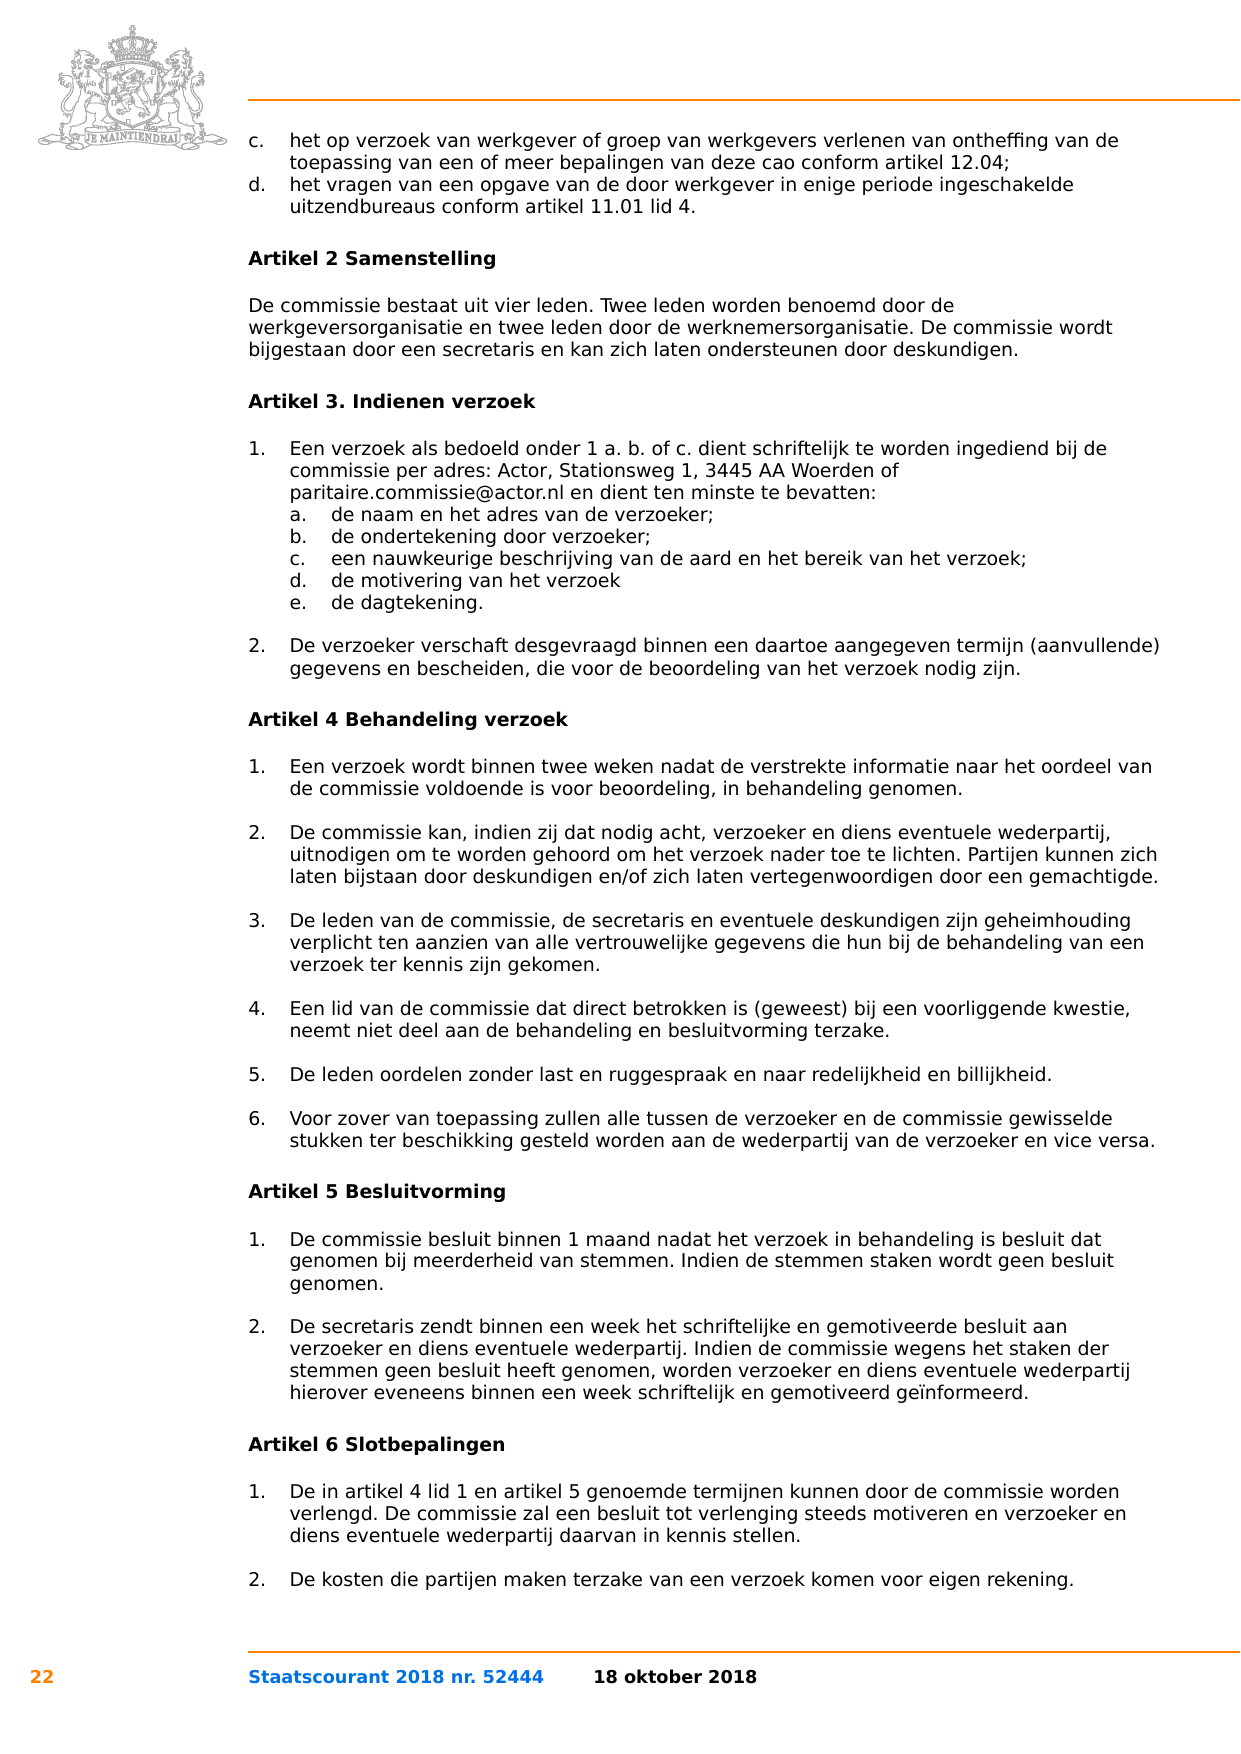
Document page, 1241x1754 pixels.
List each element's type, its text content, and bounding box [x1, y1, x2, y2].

text b. de ondertekening door verzoeker; [289, 526, 1163, 548]
text 6. Voor zover van toepassing zullen alle tussen de verzoeker en de commissie gewisselde stukken ter beschikking gesteld worden aan de wederpartij van de verzoeker en vice versa. [248, 1107, 1163, 1151]
text 2. De verzoeker verschaft desgevraagd binnen een daartoe aangegeven termijn (aanvullende) gegevens en bescheiden, die voor de beoordeling van het verzoek nodig zijn. [248, 635, 1163, 679]
subtitle Artikel 5 Besluitvorming [248, 1181, 1163, 1203]
text 4. Een lid van de commissie dat direct betrokken is (geweest) bij een voorliggende kwestie, neemt niet deel aan de behandeling en besluitvorming terzake. [248, 998, 1163, 1042]
text De commissie bestaat uit vier leden. Twee leden worden benoemd door de werkgeversorganisatie en twee leden door de werknemersorganisatie. De commissie wordt bijgestaan door een secretaris en kan zich laten ondersteunen door deskundigen. [248, 295, 1163, 361]
text a. de naam en het adres van de verzoeker; [289, 504, 1163, 526]
text 2. De secretaris zendt binnen een week het schriftelijke en gemotiveerde besluit aan verzoeker en diens eventuele wederpartij. Indien de commissie wegens het staken der stemmen geen besluit heeft genomen, worden verzoeker en diens eventuele wederpartij hierover eveneens binnen een week schriftelijk en gemotiveerd geïnformeerd. [248, 1316, 1163, 1404]
text 2. De commissie kan, indien zij dat nodig acht, verzoeker en diens eventuele wederpartij, uitnodigen om te worden gehoord om het verzoek nader toe te lichten. Partijen kunnen zich laten bijstaan door deskundigen en/of zich laten vertegenwoordigen door een gemachtigde. [248, 822, 1163, 888]
text 2. De kosten die partijen maken terzake van een verzoek komen voor eigen rekening. [248, 1569, 1163, 1591]
subtitle Artikel 6 Slotbepalingen [248, 1434, 1163, 1456]
text 1. Een verzoek wordt binnen twee weken nadat de verstrekte informatie naar het oordeel van de commissie voldoende is voor beoordeling, in behandeling genomen. [248, 756, 1163, 800]
text e. de dagtekening. [289, 592, 1163, 613]
picture [38, 25, 227, 150]
text c. een nauwkeurige beschrijving van de aard en het bereik van het verzoek; [289, 548, 1163, 569]
text 5. De leden oordelen zonder last en ruggespraak en naar redelijkheid en billijkheid. [248, 1064, 1163, 1086]
subtitle Artikel 2 Samenstelling [248, 248, 1163, 270]
text 1. De in artikel 4 lid 1 en artikel 5 genoemde termijnen kunnen door de commissie worden verlengd. De commissie zal een besluit tot verlenging steeds motiveren en verzoeker en diens eventuele wederpartij daarvan in kennis stellen. [248, 1481, 1163, 1547]
text 3. De leden van de commissie, de secretaris en eventuele deskundigen zijn geheimhouding verplicht ten aanzien van alle vertrouwelijke gegevens die hun bij de behandeling van een verzoek ter kennis zijn gekomen. [248, 910, 1163, 976]
text c. het op verzoek van werkgever of groep van werkgevers verlenen van ontheffing van de toepassing van een of meer bepalingen van deze cao conform artikel 12.04; [248, 130, 1163, 174]
text 1. Een verzoek als bedoeld onder 1 a. b. of c. dient schriftelijk te worden ingediend bij de commissie per adres: Actor, Stationsweg 1, 3445 AA Woerden of paritaire.commissie@actor.nl en dient ten minste te bevatten: [248, 438, 1163, 504]
text d. de motivering van het verzoek [289, 569, 1163, 592]
text d. het vragen van een opgave van de door werkgever in enige periode ingeschakelde uitzendbureaus conform artikel 11.01 lid 4. [248, 174, 1163, 218]
subtitle Artikel 4 Behandeling verzoek [248, 709, 1163, 731]
subtitle Artikel 3. Indienen verzoek [248, 391, 1163, 413]
text 1. De commissie besluit binnen 1 maand nadat het verzoek in behandeling is besluit dat genomen bij meerderheid van stemmen. Indien de stemmen staken wordt geen besluit genomen. [248, 1228, 1163, 1294]
